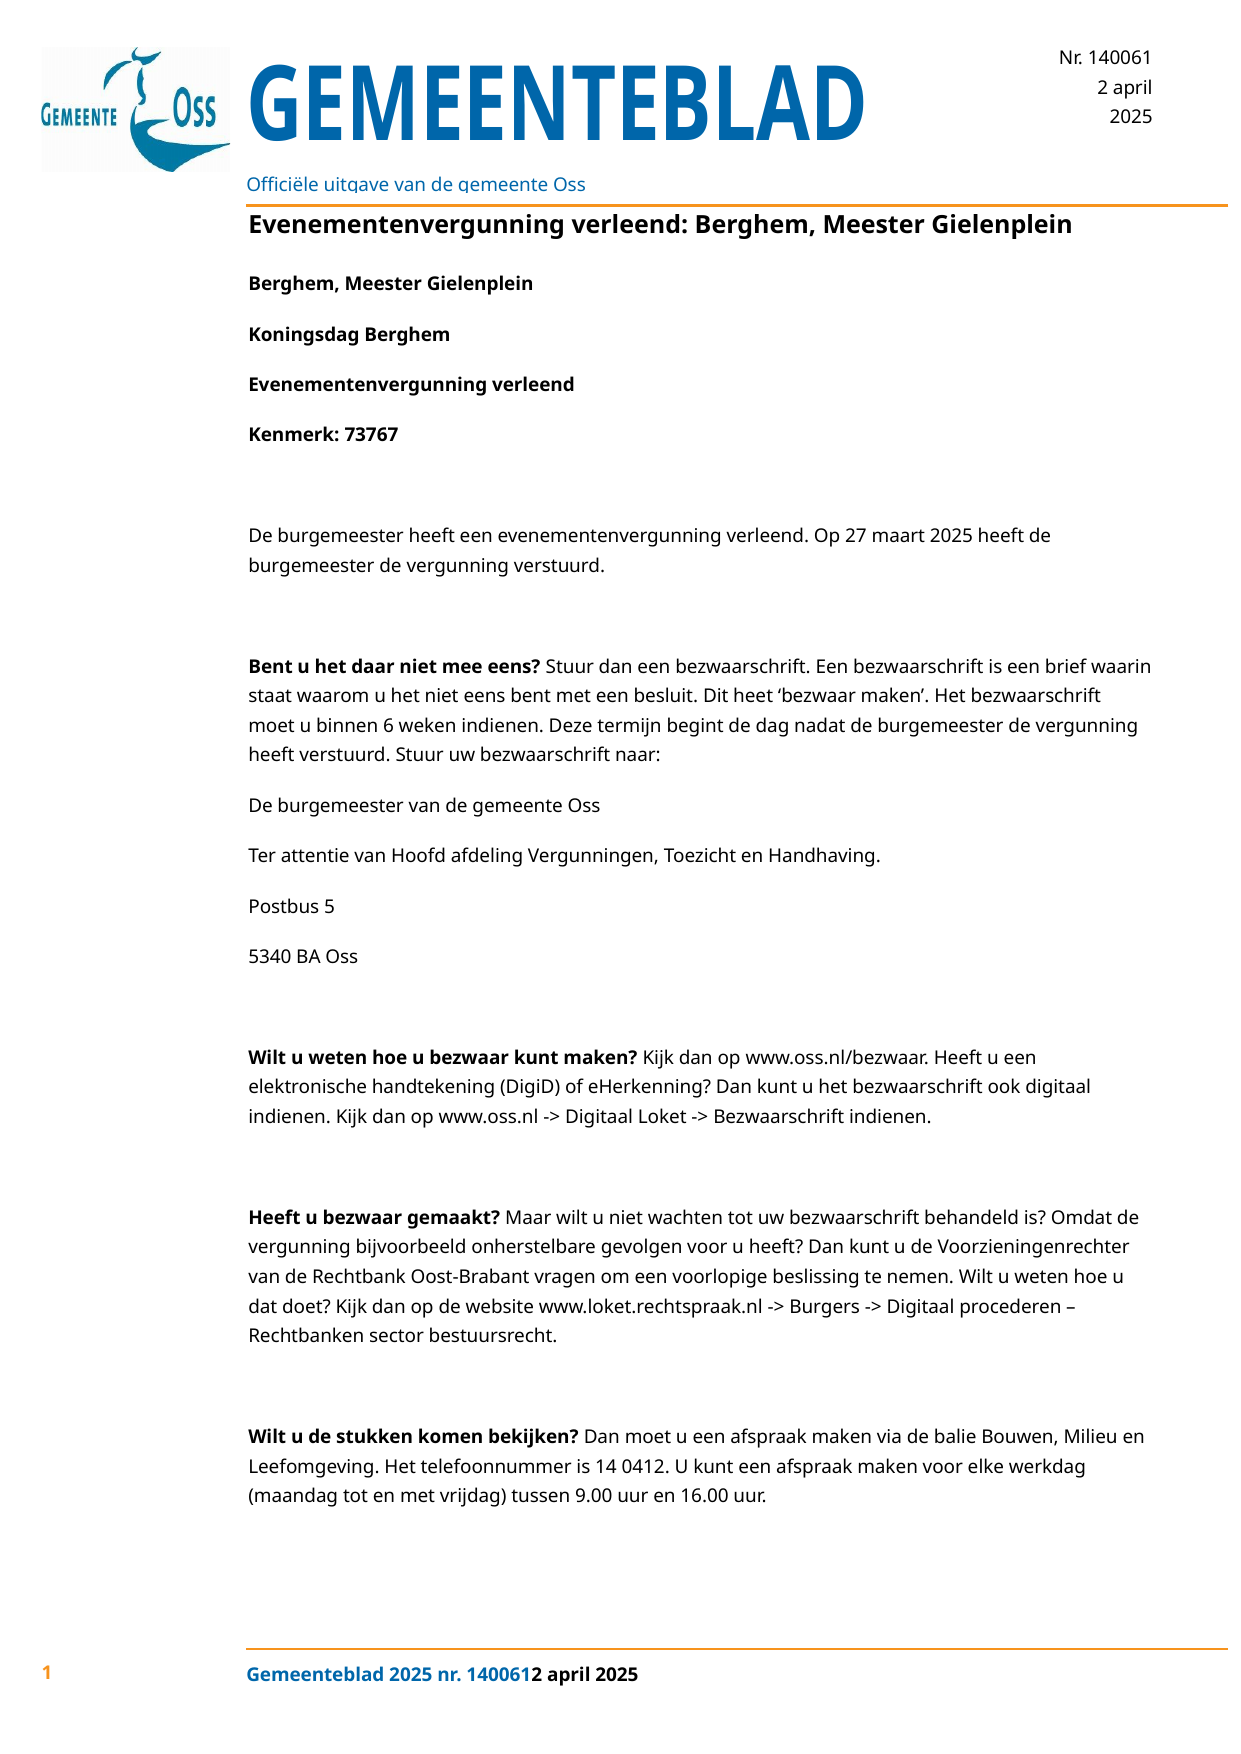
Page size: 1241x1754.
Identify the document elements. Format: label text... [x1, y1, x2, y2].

text Postbus 5 [248, 893, 1152, 918]
text Heeft u bezwaar gemaakt? Maar wilt u niet wachten tot uw bezwaarschrift behandeld is? Omdat de vergunning bijvoorbeeld onherstelbare gevolgen voor u heeft? Dan kunt u de Voorzieningenrechter van de Rechtbank Oost-Brabant vragen om een voorlopige beslissing te nemen. Wilt u weten hoe u dat doet? Kijk dan op de website www.loket.rechtspraak.nl -> Burgers -> Digitaal procederen – Rechtbanken sector bestuursrecht. [248, 1204, 1152, 1348]
text Wilt u weten hoe u bezwaar kunt maken? Kijk dan op www.oss.nl/bezwaar. Heeft u een elektronische handtekening (DigiD) of eHerkenning? Dan kunt u het bezwaarschrift ook digitaal indienen. Kijk dan op www.oss.nl -> Digitaal Loket -> Bezwaarschrift indienen. [248, 1044, 1152, 1129]
text Kenmerk: 73767 [248, 422, 1152, 447]
text Ter attentie van Hoofd afdeling Vergunningen, Toezicht en Handhaving. [248, 842, 1152, 868]
text De burgemeester van de gemeente Oss [248, 792, 1152, 818]
picture [41, 47, 231, 172]
text 5340 BA Oss [248, 943, 1152, 969]
text Evenementenvergunning verleend [248, 371, 1152, 397]
text Evenementenvergunning verleend: Berghem, Meester Gielenplein [248, 207, 1152, 241]
text Koningsdag Berghem [248, 321, 1152, 346]
text Berghem, Meester Gielenplein [248, 270, 1152, 296]
text De burgemeester heeft een evenementenvergunning verleend. Op 27 maart 2025 heeft de burgemeester de vergunning verstuurd. [248, 522, 1152, 578]
text Bent u het daar niet mee eens? Stuur dan een bezwaarschrift. Een bezwaarschrift is een brief waarin staat waarom u het niet eens bent met een besluit. Dit heet ‘bezwaar maken’. Het bezwaarschrift moet u binnen 6 weken indienen. Deze termijn begint de dag nadat de burgemeester de vergunning heeft verstuurd. Stuur uw bezwaarschrift naar: [248, 653, 1152, 767]
text Wilt u de stukken komen bekijken? Dan moet u een afspraak maken via de balie Bouwen, Milieu en Leefomgeving. Het telefoonnummer is 14 0412. U kunt een afspraak maken voor elke werkdag (maandag tot en met vrijdag) tussen 9.00 uur en 16.00 uur. [248, 1423, 1152, 1508]
